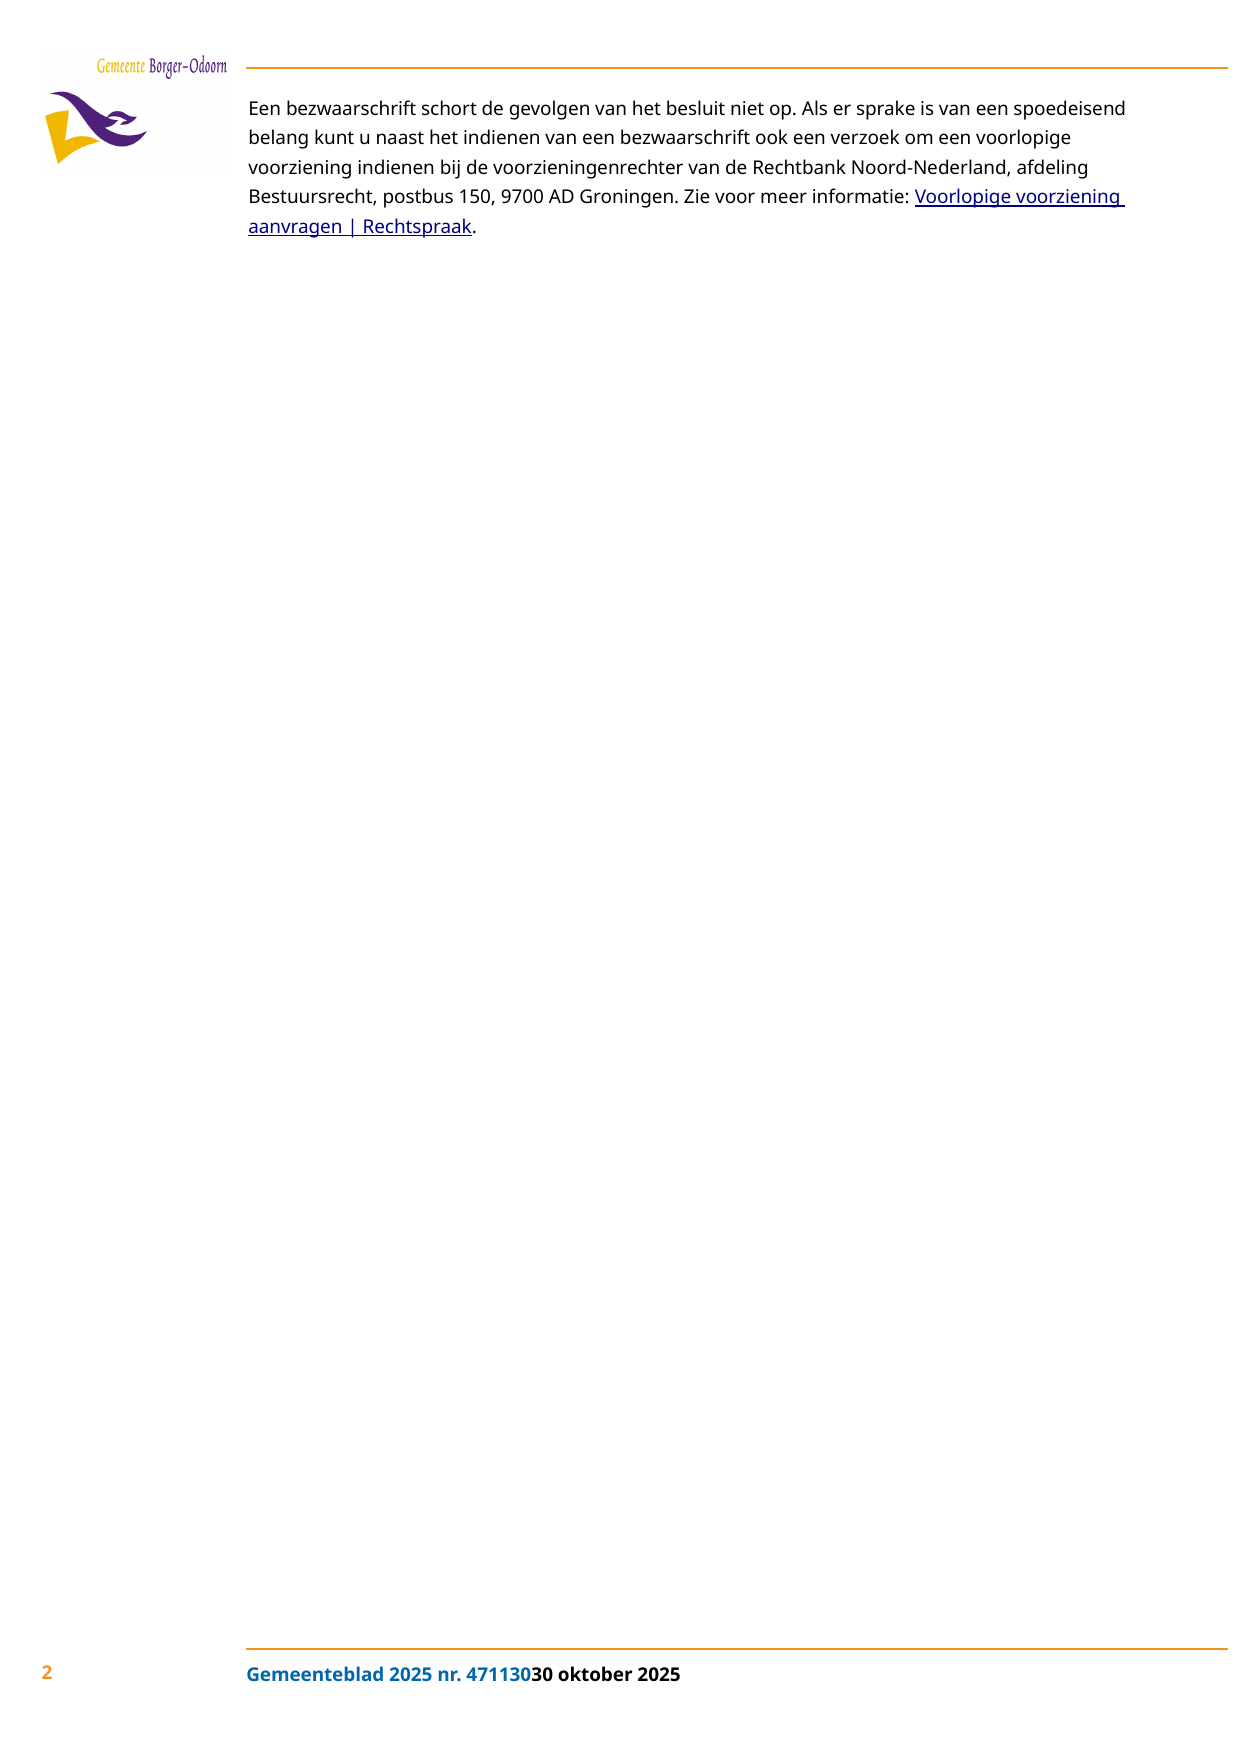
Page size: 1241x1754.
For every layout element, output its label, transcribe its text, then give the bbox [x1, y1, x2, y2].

text Een bezwaarschrift schort de gevolgen van het besluit niet op. Als er sprake is van een spoedeisend belang kunt u naast het indienen van een bezwaarschrift ook een verzoek om een voorlopige voorziening indienen bij de voorzieningenrechter van de Rechtbank Noord-Nederland, afdeling Bestuursrecht, postbus 150, 9700 AD Groningen. Zie voor meer informatie: Voorlopige voorziening aanvragen | Rechtspraak. [248, 95, 1152, 239]
picture [41, 47, 231, 172]
